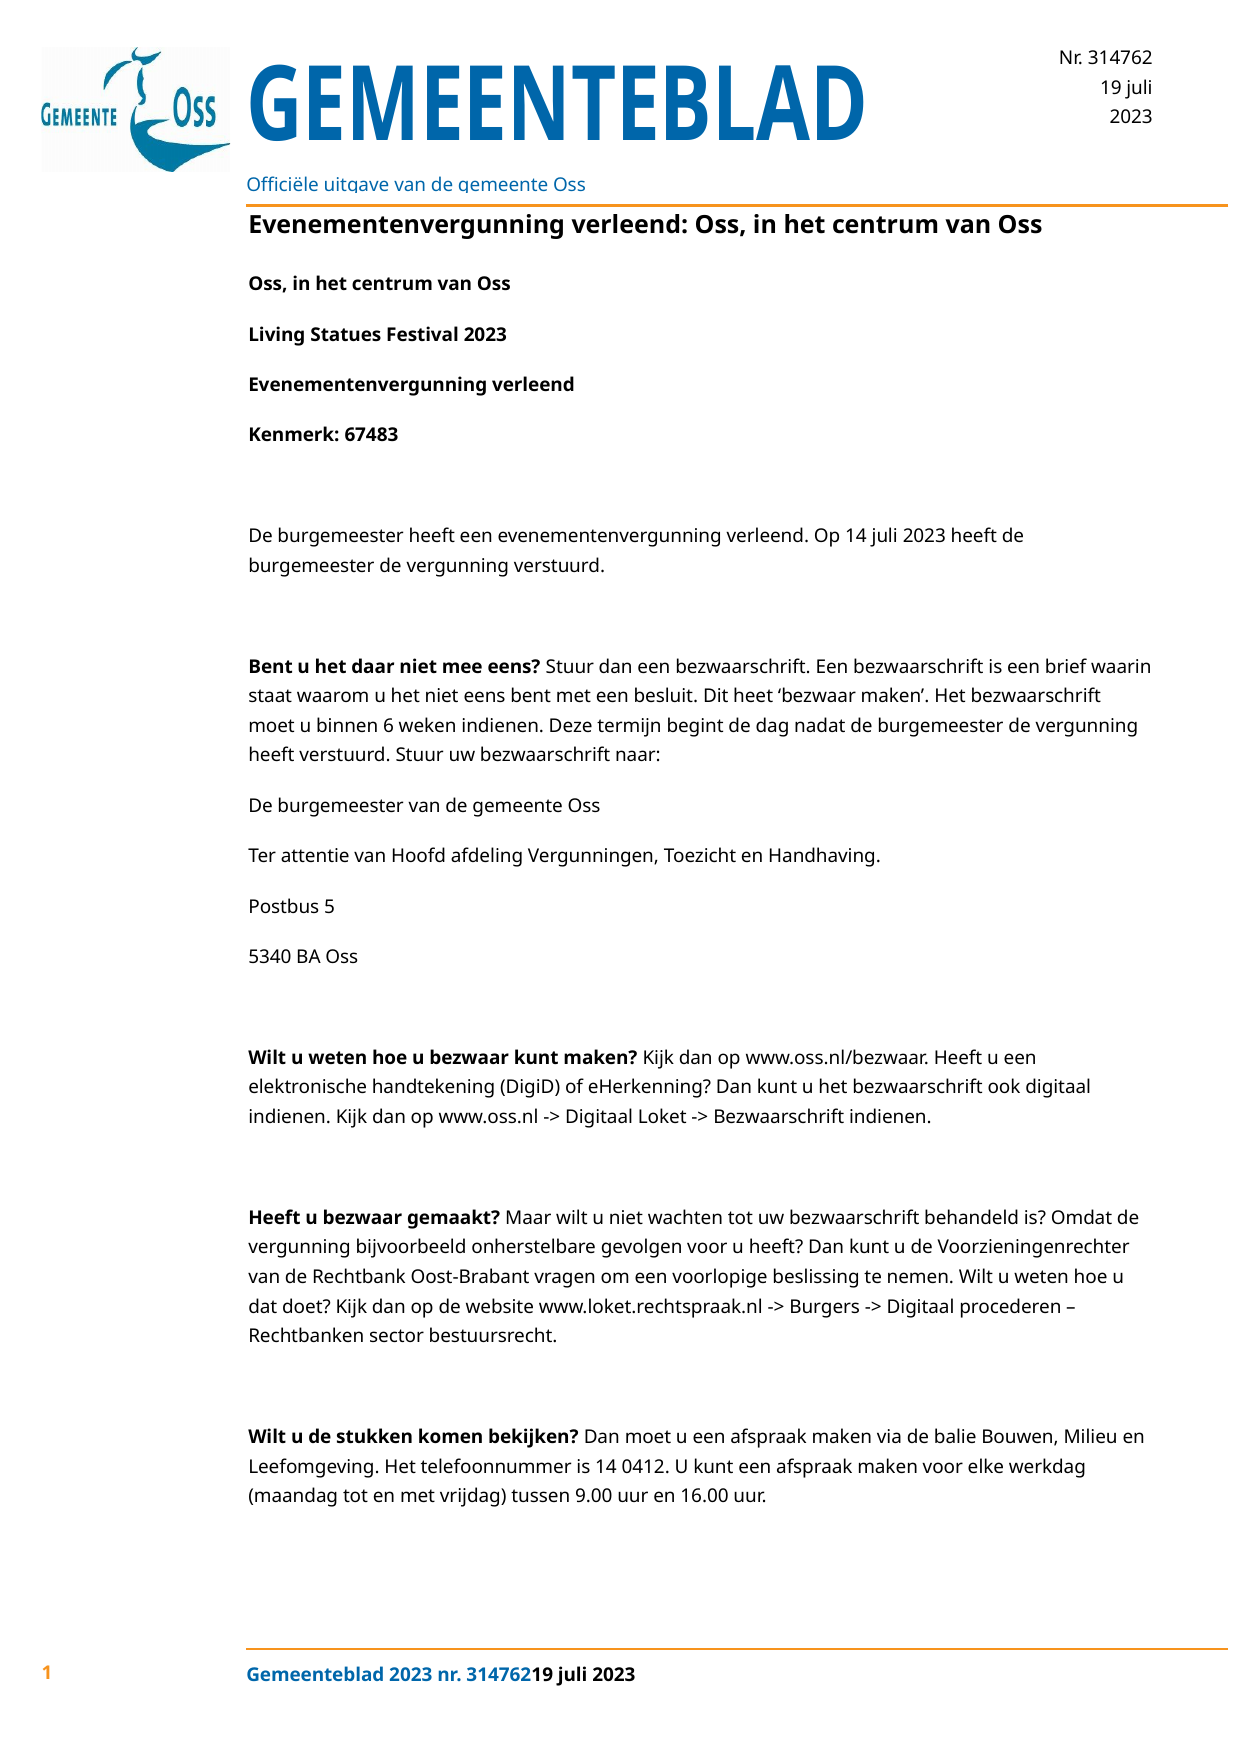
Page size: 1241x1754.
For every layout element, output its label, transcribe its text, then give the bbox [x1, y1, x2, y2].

text De burgemeester heeft een evenementenvergunning verleend. Op 14 juli 2023 heeft de burgemeester de vergunning verstuurd. [248, 522, 1152, 578]
text Oss, in het centrum van Oss [248, 270, 1152, 296]
text Postbus 5 [248, 893, 1152, 918]
text Living Statues Festival 2023 [248, 321, 1152, 346]
text Bent u het daar niet mee eens? Stuur dan een bezwaarschrift. Een bezwaarschrift is een brief waarin staat waarom u het niet eens bent met een besluit. Dit heet ‘bezwaar maken’. Het bezwaarschrift moet u binnen 6 weken indienen. Deze termijn begint de dag nadat de burgemeester de vergunning heeft verstuurd. Stuur uw bezwaarschrift naar: [248, 653, 1152, 767]
text De burgemeester van de gemeente Oss [248, 792, 1152, 818]
text Kenmerk: 67483 [248, 422, 1152, 447]
text Evenementenvergunning verleend: Oss, in het centrum van Oss [248, 207, 1152, 241]
text 5340 BA Oss [248, 943, 1152, 969]
text Evenementenvergunning verleend [248, 371, 1152, 397]
picture [41, 47, 231, 172]
text Ter attentie van Hoofd afdeling Vergunningen, Toezicht en Handhaving. [248, 842, 1152, 868]
text Heeft u bezwaar gemaakt? Maar wilt u niet wachten tot uw bezwaarschrift behandeld is? Omdat de vergunning bijvoorbeeld onherstelbare gevolgen voor u heeft? Dan kunt u de Voorzieningenrechter van de Rechtbank Oost-Brabant vragen om een voorlopige beslissing te nemen. Wilt u weten hoe u dat doet? Kijk dan op de website www.loket.rechtspraak.nl -> Burgers -> Digitaal procederen – Rechtbanken sector bestuursrecht. [248, 1204, 1152, 1348]
text Wilt u de stukken komen bekijken? Dan moet u een afspraak maken via de balie Bouwen, Milieu en Leefomgeving. Het telefoonnummer is 14 0412. U kunt een afspraak maken voor elke werkdag (maandag tot en met vrijdag) tussen 9.00 uur en 16.00 uur. [248, 1423, 1152, 1508]
text Wilt u weten hoe u bezwaar kunt maken? Kijk dan op www.oss.nl/bezwaar. Heeft u een elektronische handtekening (DigiD) of eHerkenning? Dan kunt u het bezwaarschrift ook digitaal indienen. Kijk dan op www.oss.nl -> Digitaal Loket -> Bezwaarschrift indienen. [248, 1044, 1152, 1129]
